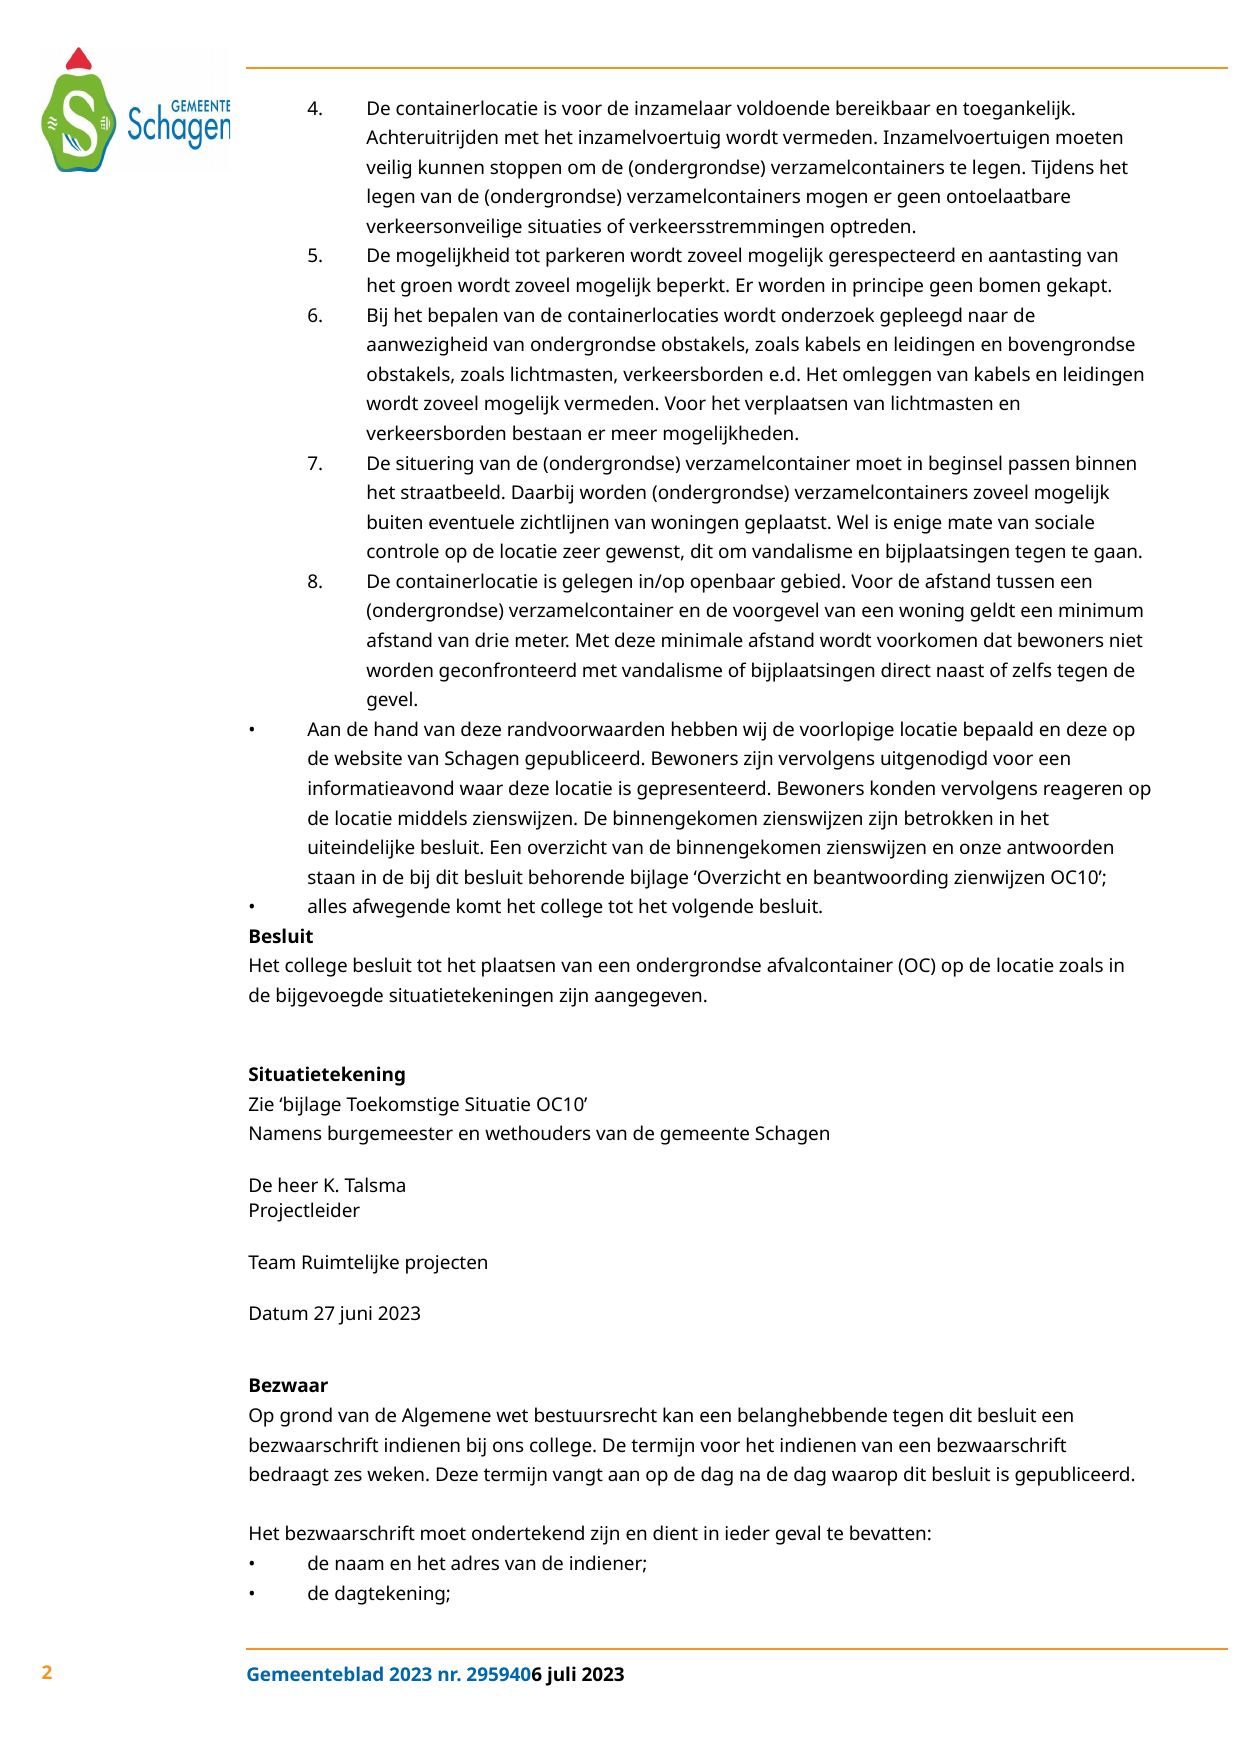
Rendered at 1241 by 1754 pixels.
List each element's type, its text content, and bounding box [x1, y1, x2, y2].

text De heer K. Talsma [248, 1172, 1152, 1197]
list De mogelijkheid tot parkeren wordt zoveel mogelijk gerespecteerd en aantasting van het groen wordt zoveel mogelijk beperkt. Er worden in principe geen bomen gekapt. [307, 243, 1152, 298]
text Het bezwaarschrift moet ondertekend zijn en dient in ieder geval te bevatten: [248, 1521, 1152, 1546]
text Team Ruimtelijke projecten [248, 1249, 1152, 1275]
list Bij het bepalen van de containerlocaties wordt onderzoek gepleegd naar de aanwezigheid van ondergrondse obstakels, zoals kabels en leidingen en bovengrondse obstakels, zoals lichtmasten, verkeersborden e.d. Het omleggen van kabels en leidingen wordt zoveel mogelijk vermeden. Voor het verplaatsen van lichtmasten en verkeersborden bestaan er meer mogelijkheden. [307, 302, 1152, 446]
list De containerlocatie is voor de inzamelaar voldoende bereikbaar en toegankelijk. Achteruitrijden met het inzamelvoertuig wordt vermeden. Inzamelvoertuigen moeten veilig kunnen stoppen om de (ondergrondse) verzamelcontainers te legen. Tijdens het legen van de (ondergrondse) verzamelcontainers mogen er geen ontoelaatbare verkeersonveilige situaties of verkeersstremmingen optreden. [307, 95, 1152, 239]
text Namens burgemeester en wethouders van de gemeente Schagen [248, 1120, 1152, 1146]
text Het college besluit tot het plaatsen van een ondergrondse afvalcontainer (OC) op de locatie zoals in de bijgevoegde situatietekeningen zijn aangegeven. [248, 953, 1152, 1008]
text Datum 27 juni 2023 [248, 1300, 1152, 1326]
picture [41, 47, 231, 172]
text Bezwaar [248, 1373, 1152, 1398]
list Aan de hand van deze randvoorwaarden hebben wij de voorlopige locatie bepaald en deze op de website van Schagen gepubliceerd. Bewoners zijn vervolgens uitgenodigd voor een informatieavond waar deze locatie is gepresenteerd. Bewoners konden vervolgens reageren op de locatie middels zienswijzen. De binnengekomen zienswijzen zijn betrokken in het uiteindelijke besluit. Een overzicht van de binnengekomen zienswijzen en onze antwoorden staan in de bij dit besluit behorende bijlage ‘Overzicht en beantwoording zienwijzen OC10’; [248, 716, 1152, 890]
text Zie ‘bijlage Toekomstige Situatie OC10’ [248, 1091, 1152, 1116]
list De containerlocatie is gelegen in/op openbaar gebied. Voor de afstand tussen een (ondergrondse) verzamelcontainer en de voorgevel van een woning geldt een minimum afstand van drie meter. Met deze minimale afstand wordt voorkomen dat bewoners niet worden geconfronteerd met vandalisme of bijplaatsingen direct naast of zelfs tegen de gevel. [307, 568, 1152, 712]
list De situering van de (ondergrondse) verzamelcontainer moet in beginsel passen binnen het straatbeeld. Daarbij worden (ondergrondse) verzamelcontainers zoveel mogelijk buiten eventuele zichtlijnen van woningen geplaatst. Wel is enige mate van sociale controle op de locatie zeer gewenst, dit om vandalisme en bijplaatsingen tegen te gaan. [307, 450, 1152, 564]
list de naam en het adres van de indiener; [248, 1550, 1152, 1576]
text Besluit [248, 923, 1152, 949]
list alles afwegende komt het college tot het volgende besluit. [248, 893, 1152, 919]
list de dagtekening; [248, 1580, 1152, 1606]
text Op grond van de Algemene wet bestuursrecht kan een belanghebbende tegen dit besluit een bezwaarschrift indienen bij ons college. De termijn voor het indienen van een bezwaarschrift bedraagt zes weken. Deze termijn vangt aan op de dag na de dag waarop dit besluit is gepubliceerd. [248, 1402, 1152, 1487]
text Projectleider [248, 1197, 1152, 1223]
text Situatietekening [248, 1061, 1152, 1087]
